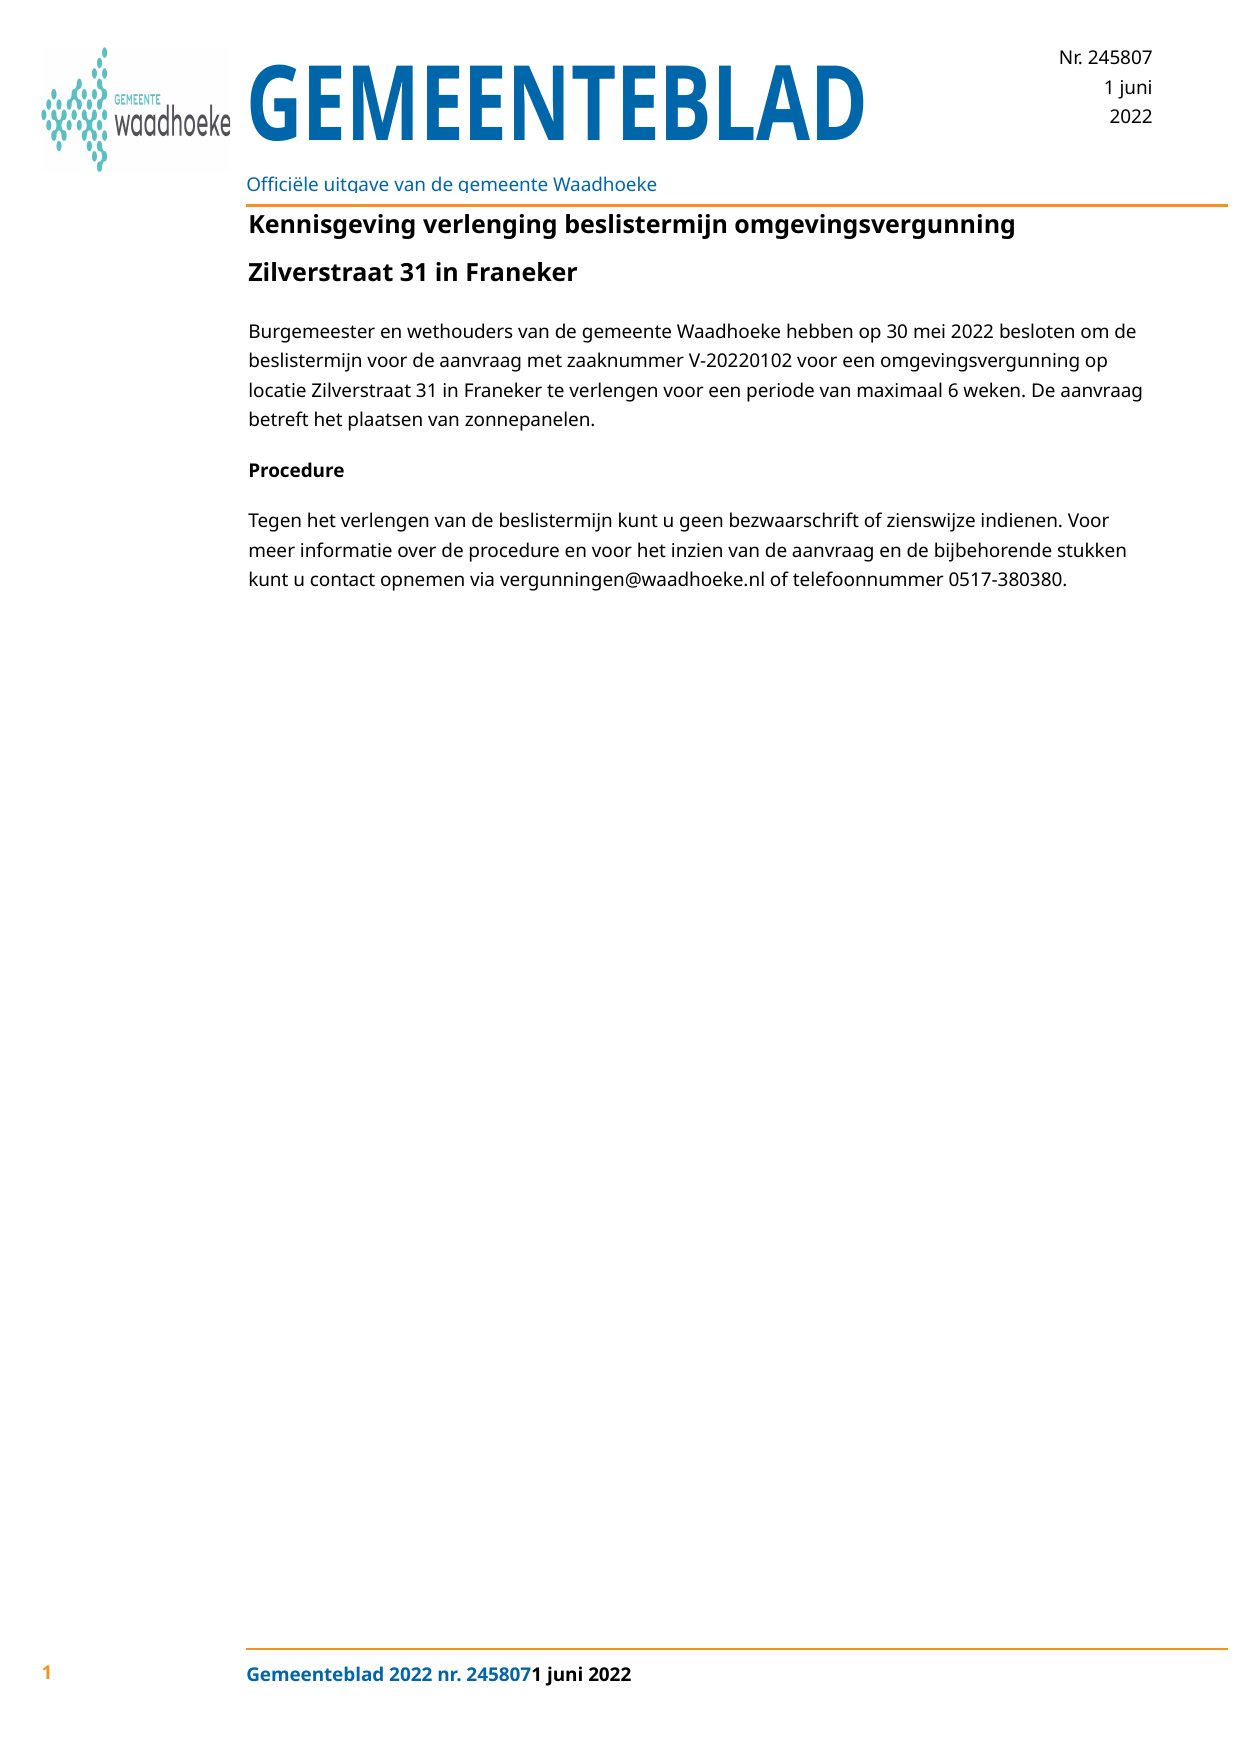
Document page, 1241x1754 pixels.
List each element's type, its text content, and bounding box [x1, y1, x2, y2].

picture [41, 47, 231, 172]
text Burgemeester en wethouders van de gemeente Waadhoeke hebben op 30 mei 2022 besloten om de beslistermijn voor de aanvraag met zaaknummer V-20220102 voor een omgevingsvergunning op locatie Zilverstraat 31 in Franeker te verlengen voor een periode van maximaal 6 weken. De aanvraag betreft het plaatsen van zonnepanelen. [248, 318, 1152, 432]
text Tegen het verlengen van de beslistermijn kunt u geen bezwaarschrift of zienswijze indienen. Voor meer informatie over de procedure en voor het inzien van de aanvraag en de bijbehorende stukken kunt u contact opnemen via vergunningen@waadhoeke.nl of telefoonnummer 0517-380380. [248, 507, 1152, 592]
text Kennisgeving verlenging beslistermijn omgevingsvergunning Zilverstraat 31 in Franeker [248, 207, 1152, 288]
text Procedure [248, 457, 1152, 483]
